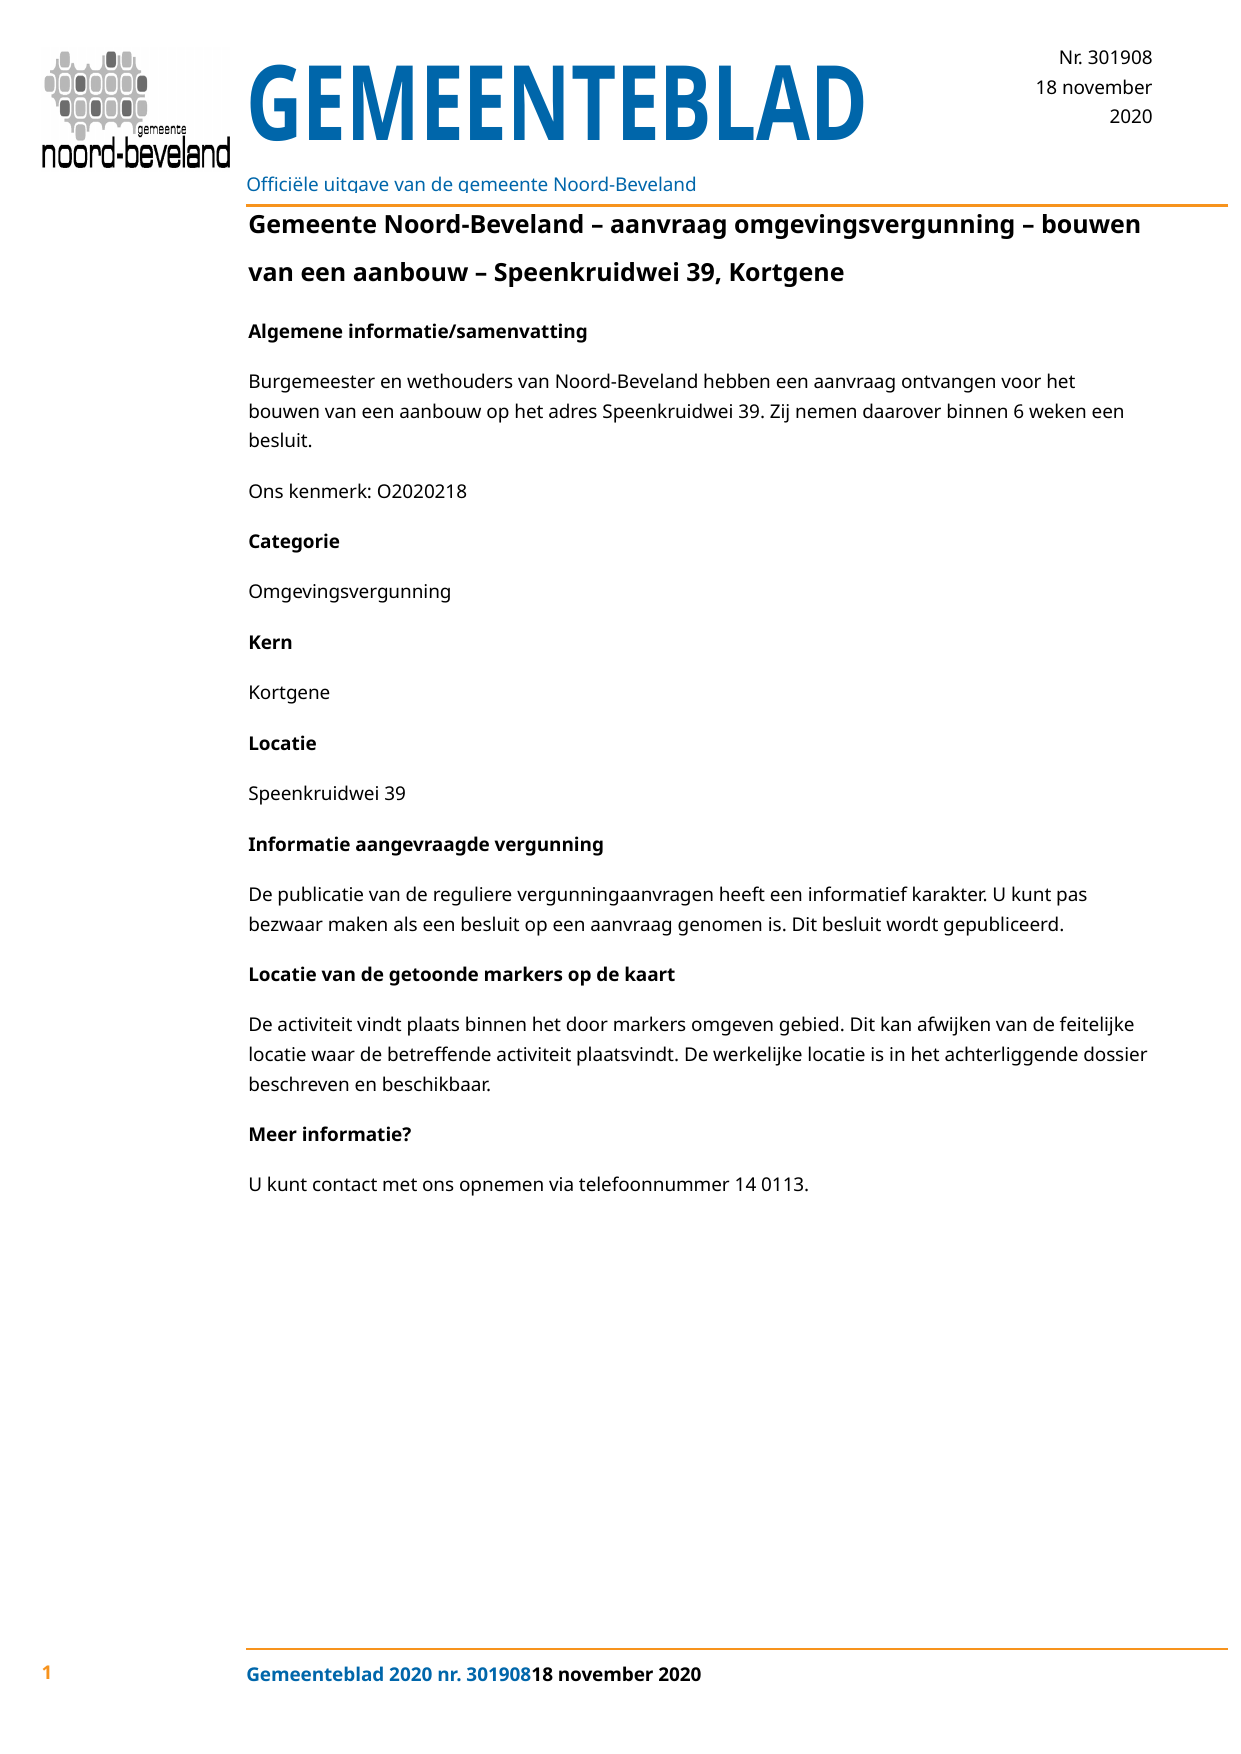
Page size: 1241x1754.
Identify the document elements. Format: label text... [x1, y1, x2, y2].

text Locatie van de getoonde markers op de kaart [248, 961, 1152, 987]
text Kortgene [248, 679, 1152, 705]
text De publicatie van de reguliere vergunningaanvragen heeft een informatief karakter. U kunt pas bezwaar maken als een besluit op een aanvraag genomen is. Dit besluit wordt gepubliceerd. [248, 881, 1152, 937]
text Speenkruidwei 39 [248, 780, 1152, 806]
text Ons kenmerk: O2020218 [248, 478, 1152, 504]
text Burgemeester en wethouders van Noord-Beveland hebben een aanvraag ontvangen voor het bouwen van een aanbouw op het adres Speenkruidwei 39. Zij nemen daarover binnen 6 weken een besluit. [248, 368, 1152, 453]
text Kern [248, 629, 1152, 655]
text Omgevingsvergunning [248, 579, 1152, 604]
picture [41, 47, 231, 172]
text U kunt contact met ons opnemen via telefoonnummer 14 0113. [248, 1172, 1152, 1197]
text Locatie [248, 730, 1152, 756]
text Informatie aangevraagde vergunning [248, 831, 1152, 857]
text Gemeente Noord-Beveland – aanvraag omgevingsvergunning – bouwen van een aanbouw – Speenkruidwei 39, Kortgene [248, 207, 1152, 288]
text Algemene informatie/samenvatting [248, 318, 1152, 344]
text Categorie [248, 528, 1152, 554]
text Meer informatie? [248, 1121, 1152, 1147]
text De activiteit vindt plaats binnen het door markers omgeven gebied. Dit kan afwijken van de feitelijke locatie waar de betreffende activiteit plaatsvindt. De werkelijke locatie is in het achterliggende dossier beschreven en beschikbaar. [248, 1012, 1152, 1097]
